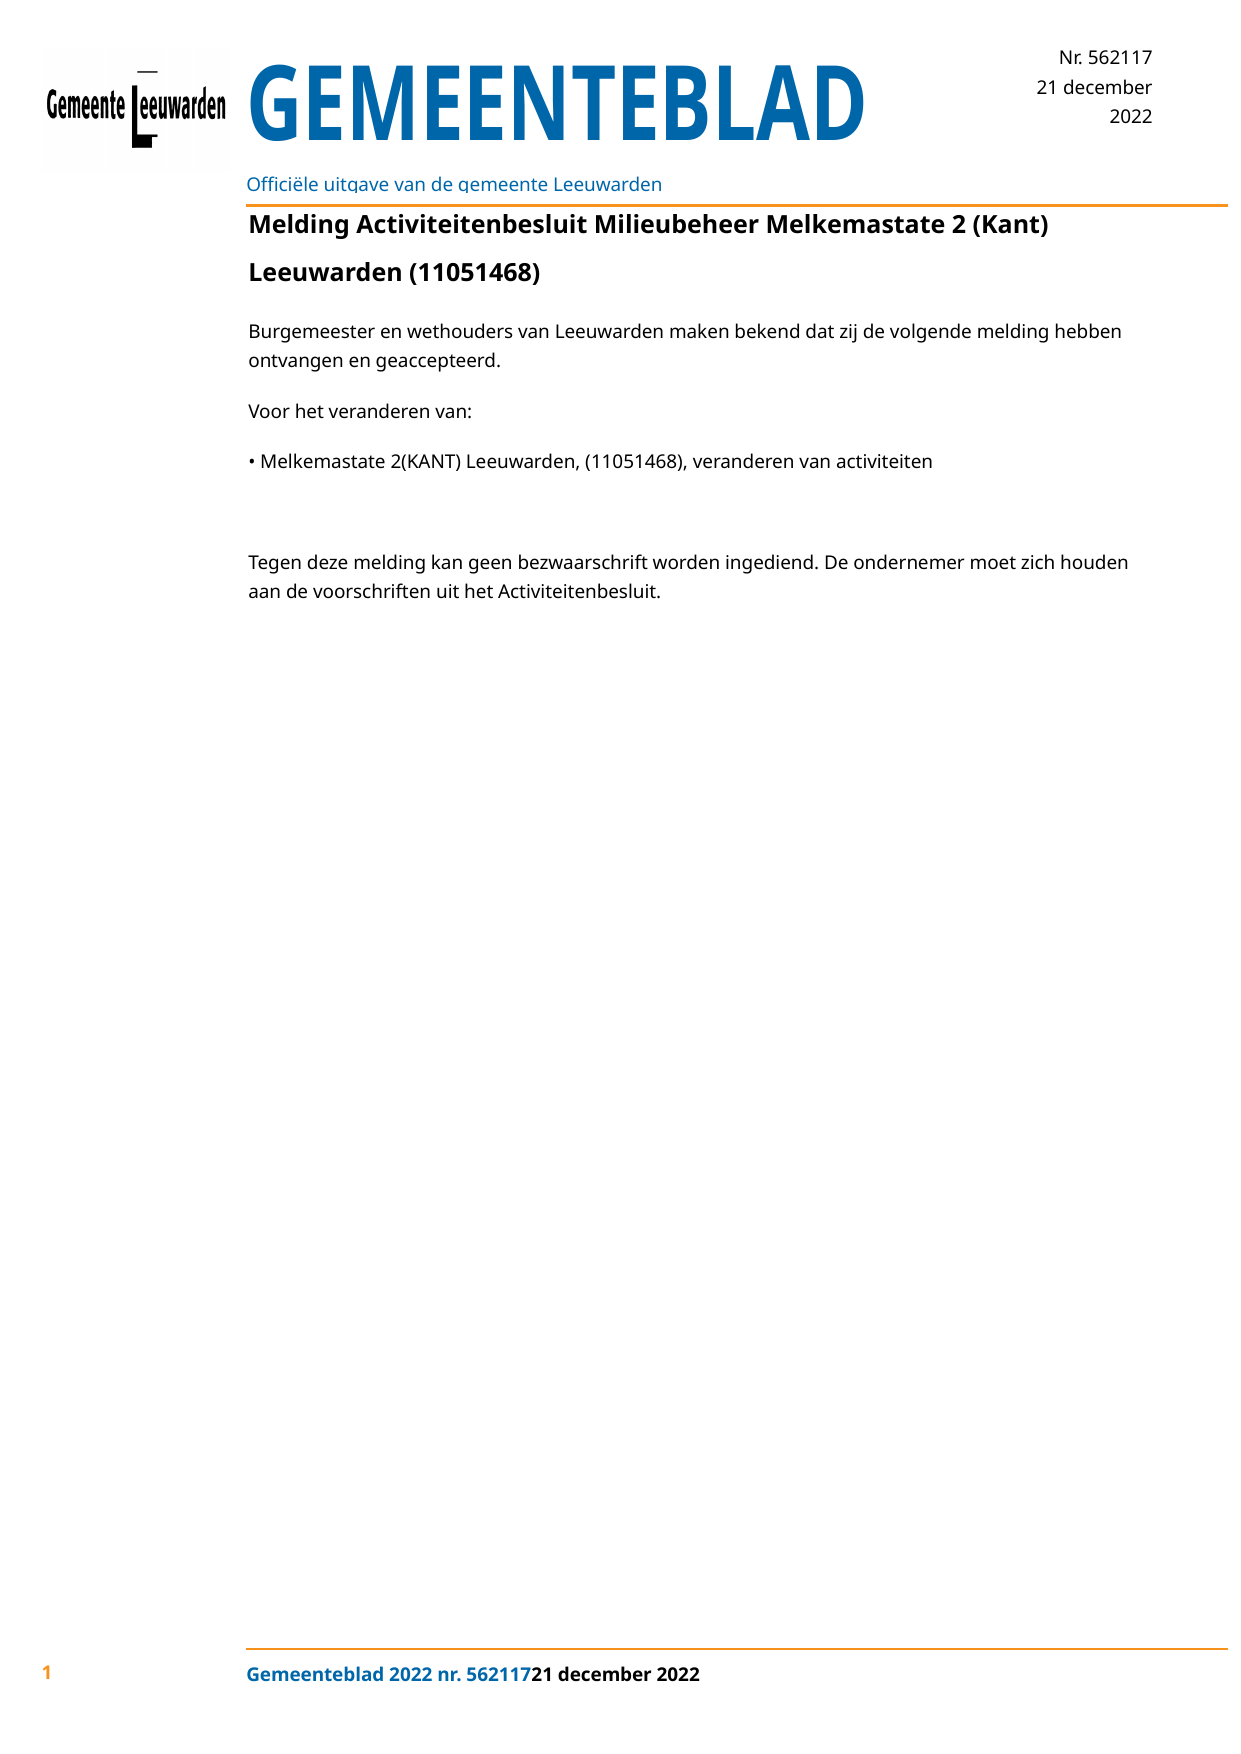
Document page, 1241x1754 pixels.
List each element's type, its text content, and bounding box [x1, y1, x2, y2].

text • Melkemastate 2(KANT) Leeuwarden, (11051468), veranderen van activiteiten [248, 448, 1152, 474]
text Voor het veranderen van: [248, 398, 1152, 424]
text Tegen deze melding kan geen bezwaarschrift worden ingediend. De ondernemer moet zich houden aan de voorschriften uit het Activiteitenbesluit. [248, 549, 1152, 604]
text Burgemeester en wethouders van Leeuwarden maken bekend dat zij de volgende melding hebben ontvangen en geaccepteerd. [248, 318, 1152, 373]
text Melding Activiteitenbesluit Milieubeheer Melkemastate 2 (Kant) Leeuwarden (11051468) [248, 207, 1152, 288]
picture [41, 47, 231, 172]
